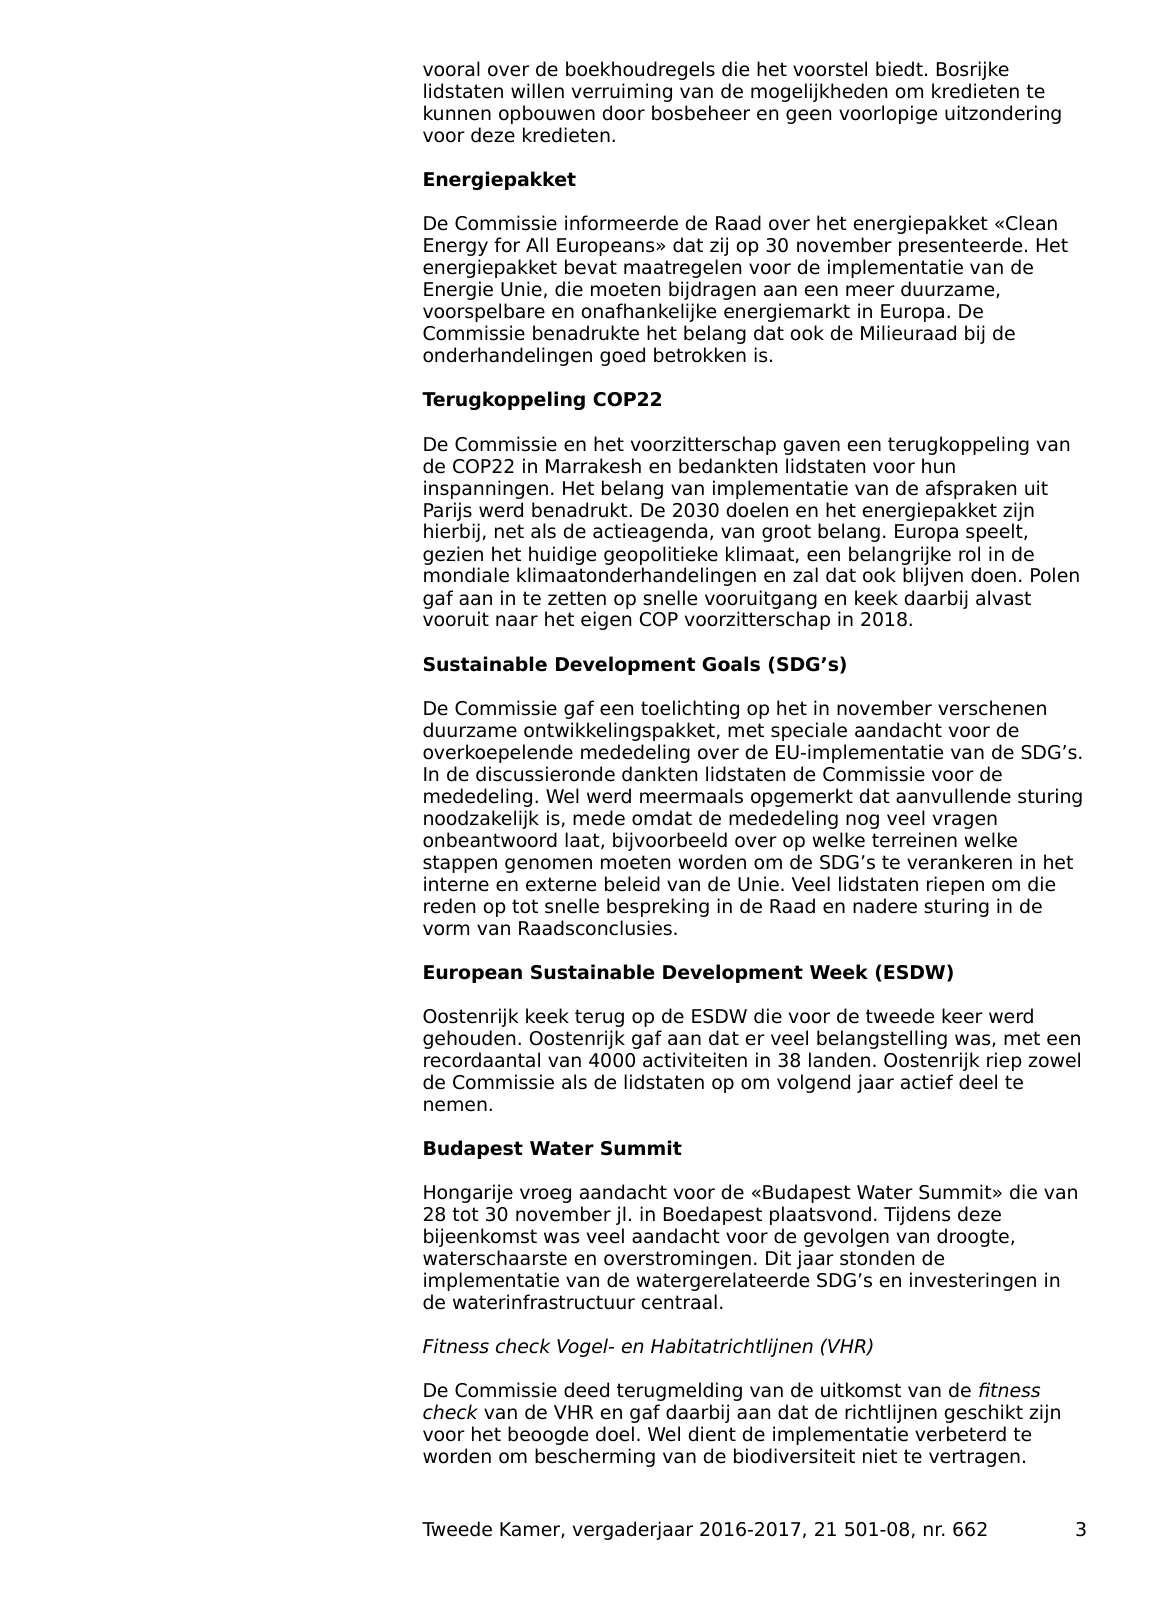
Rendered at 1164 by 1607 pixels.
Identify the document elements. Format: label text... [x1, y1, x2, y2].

subtitle Fitness check Vogel- en Habitatrichtlijnen (VHR) [422, 1336, 1087, 1358]
text De Commissie gaf een toelichting op het in november verschenen duurzame ontwikkelingspakket, met speciale aandacht voor de overkoepelende mededeling over de EU-implementatie van de SDG’s. In de discussieronde dankten lidstaten de Commissie voor de mededeling. Wel werd meermaals opgemerkt dat aanvullende sturing noodzakelijk is, mede omdat de mededeling nog veel vragen onbeantwoord laat, bijvoorbeeld over op welke terreinen welke stappen genomen moeten worden om de SDG’s te verankeren in het interne en externe beleid van de Unie. Veel lidstaten riepen om die reden op tot snelle bespreking in de Raad en nadere sturing in de vorm van Raadsconclusies. [422, 698, 1087, 939]
subtitle Terugkoppeling COP22 [422, 389, 1087, 411]
text De Commissie en het voorzitterschap gaven een terugkoppeling van de COP22 in Marrakesh en bedankten lidstaten voor hun inspanningen. Het belang van implementatie van de afspraken uit Parijs werd benadrukt. De 2030 doelen en het energiepakket zijn hierbij, net als de actieagenda, van groot belang. Europa speelt, gezien het huidige geopolitieke klimaat, een belangrijke rol in de mondiale klimaatonderhandelingen en zal dat ook blijven doen. Polen gaf aan in te zetten op snelle vooruitgang en keek daarbij alvast vooruit naar het eigen COP voorzitterschap in 2018. [422, 433, 1087, 631]
text Hongarije vroeg aandacht voor de «Budapest Water Summit» die van 28 tot 30 november jl. in Boedapest plaatsvond. Tijdens deze bijeenkomst was veel aandacht voor de gevolgen van droogte, waterschaarste en overstromingen. Dit jaar stonden de implementatie van de watergerelateerde SDG’s en investeringen in de waterinfrastructuur centraal. [422, 1182, 1087, 1314]
text De Commissie deed terugmelding van de uitkomst van de fitness check van de VHR en gaf daarbij aan dat de richtlijnen geschikt zijn voor het beoogde doel. Wel dient de implementatie verbeterd te worden om bescherming van de biodiversiteit niet te vertragen. [422, 1380, 1087, 1468]
subtitle Energiepakket [422, 169, 1087, 191]
subtitle European Sustainable Development Week (ESDW) [422, 962, 1087, 984]
text Oostenrijk keek terug op de ESDW die voor de tweede keer werd gehouden. Oostenrijk gaf aan dat er veel belangstelling was, met een recordaantal van 4000 activiteiten in 38 landen. Oostenrijk riep zowel de Commissie als de lidstaten op om volgend jaar actief deel te nemen. [422, 1006, 1087, 1116]
subtitle Sustainable Development Goals (SDG’s) [422, 653, 1087, 676]
text De Commissie informeerde de Raad over het energiepakket «Clean Energy for All Europeans» dat zij op 30 november presenteerde. Het energiepakket bevat maatregelen voor de implementatie van de Energie Unie, die moeten bijdragen aan een meer duurzame, voorspelbare en onafhankelijke energiemarkt in Europa. De Commissie benadrukte het belang dat ook de Milieuraad bij de onderhandelingen goed betrokken is. [422, 213, 1087, 367]
text vooral over de boekhoudregels die het voorstel biedt. Bosrijke lidstaten willen verruiming van de mogelijkheden om kredieten te kunnen opbouwen door bosbeheer en geen voorlopige uitzondering voor deze kredieten. [422, 59, 1087, 147]
subtitle Budapest Water Summit [422, 1138, 1087, 1160]
